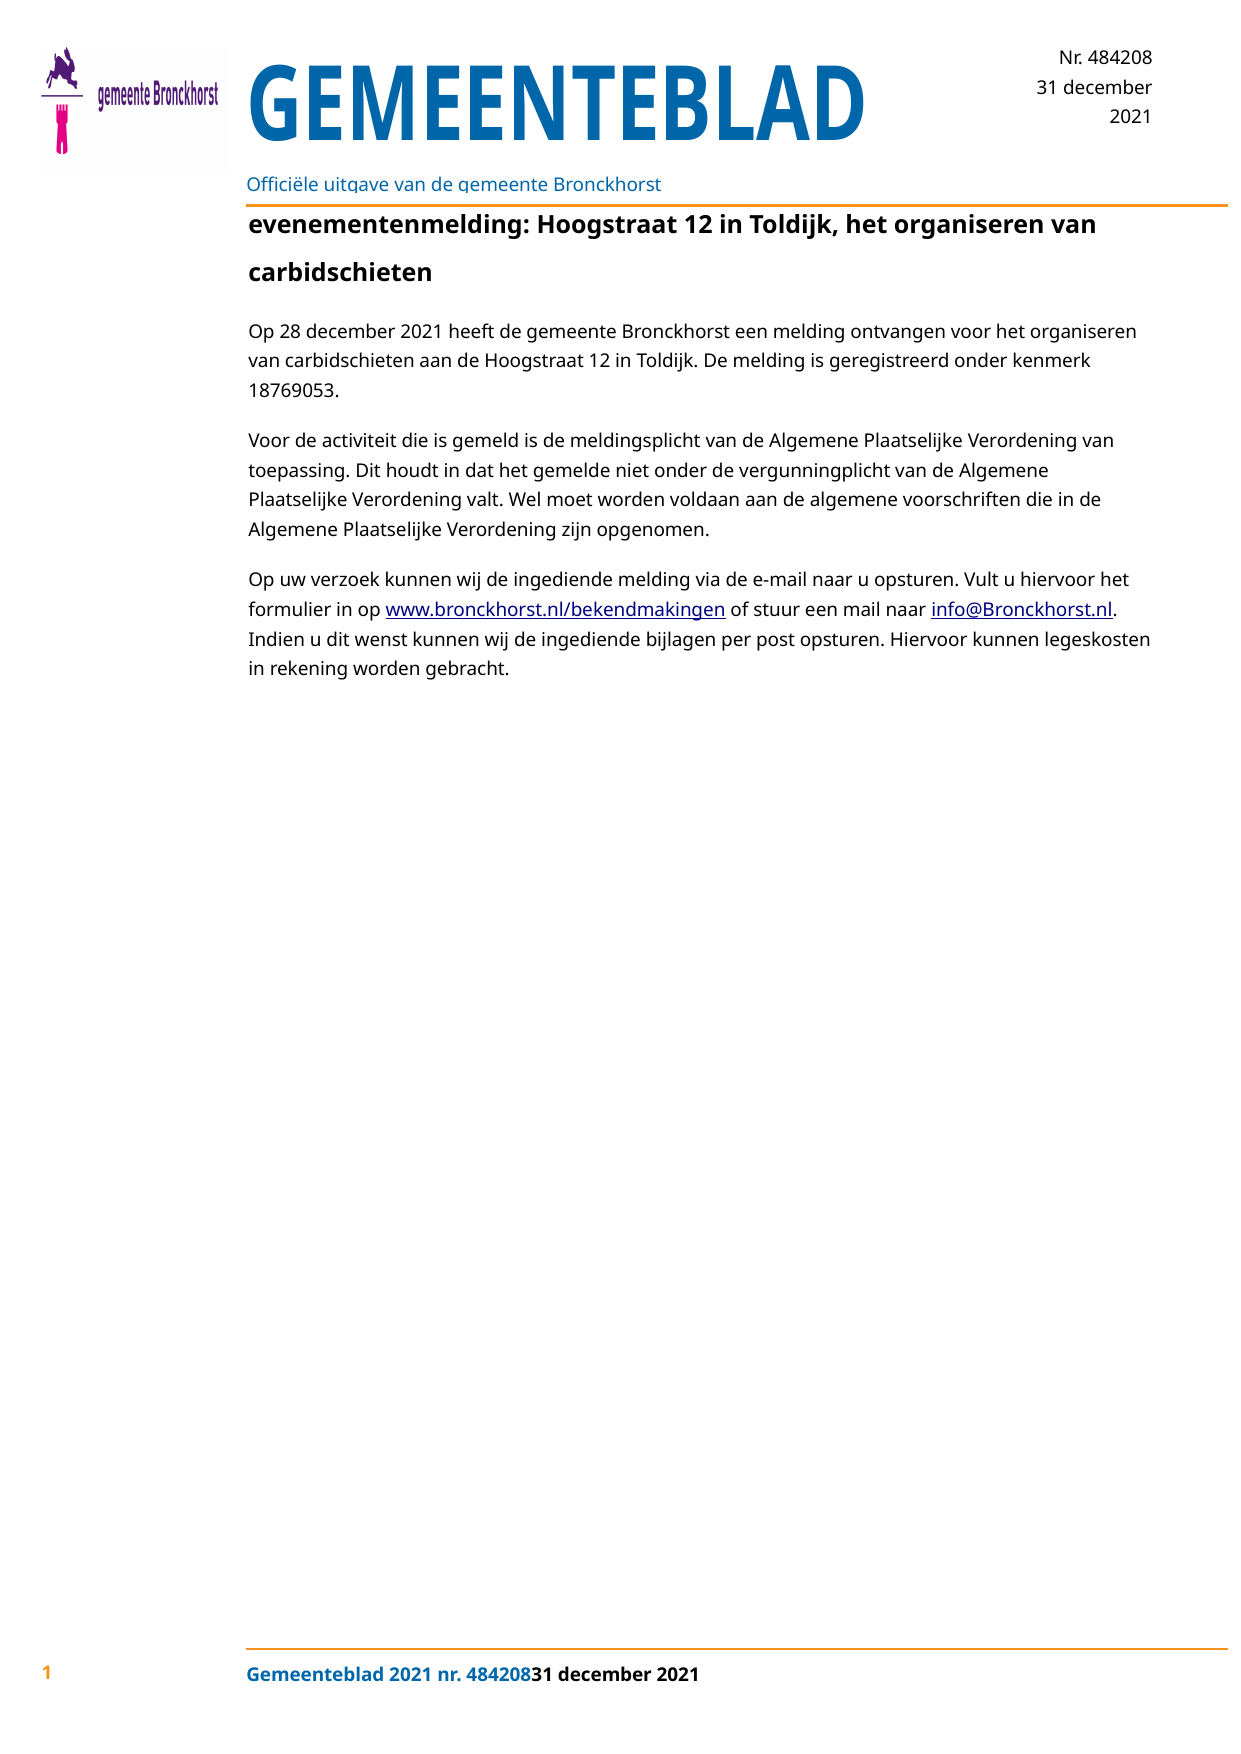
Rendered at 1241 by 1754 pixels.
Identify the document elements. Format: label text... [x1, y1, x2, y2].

picture [41, 47, 231, 172]
text Voor de activiteit die is gemeld is de meldingsplicht van de Algemene Plaatselijke Verordening van toepassing. Dit houdt in dat het gemelde niet onder de vergunningplicht van de Algemene Plaatselijke Verordening valt. Wel moet worden voldaan aan de algemene voorschriften die in de Algemene Plaatselijke Verordening zijn opgenomen. [248, 427, 1152, 542]
text Op uw verzoek kunnen wij de ingediende melding via de e-mail naar u opsturen. Vult u hiervoor het formulier in op www.bronckhorst.nl/bekendmakingen of stuur een mail naar info@Bronckhorst.nl. Indien u dit wenst kunnen wij de ingediende bijlagen per post opsturen. Hiervoor kunnen legeskosten in rekening worden gebracht. [248, 567, 1152, 681]
text evenementenmelding: Hoogstraat 12 in Toldijk, het organiseren van carbidschieten [248, 207, 1152, 288]
text Op 28 december 2021 heeft de gemeente Bronckhorst een melding ontvangen voor het organiseren van carbidschieten aan de Hoogstraat 12 in Toldijk. De melding is geregistreerd onder kenmerk 18769053. [248, 318, 1152, 403]
